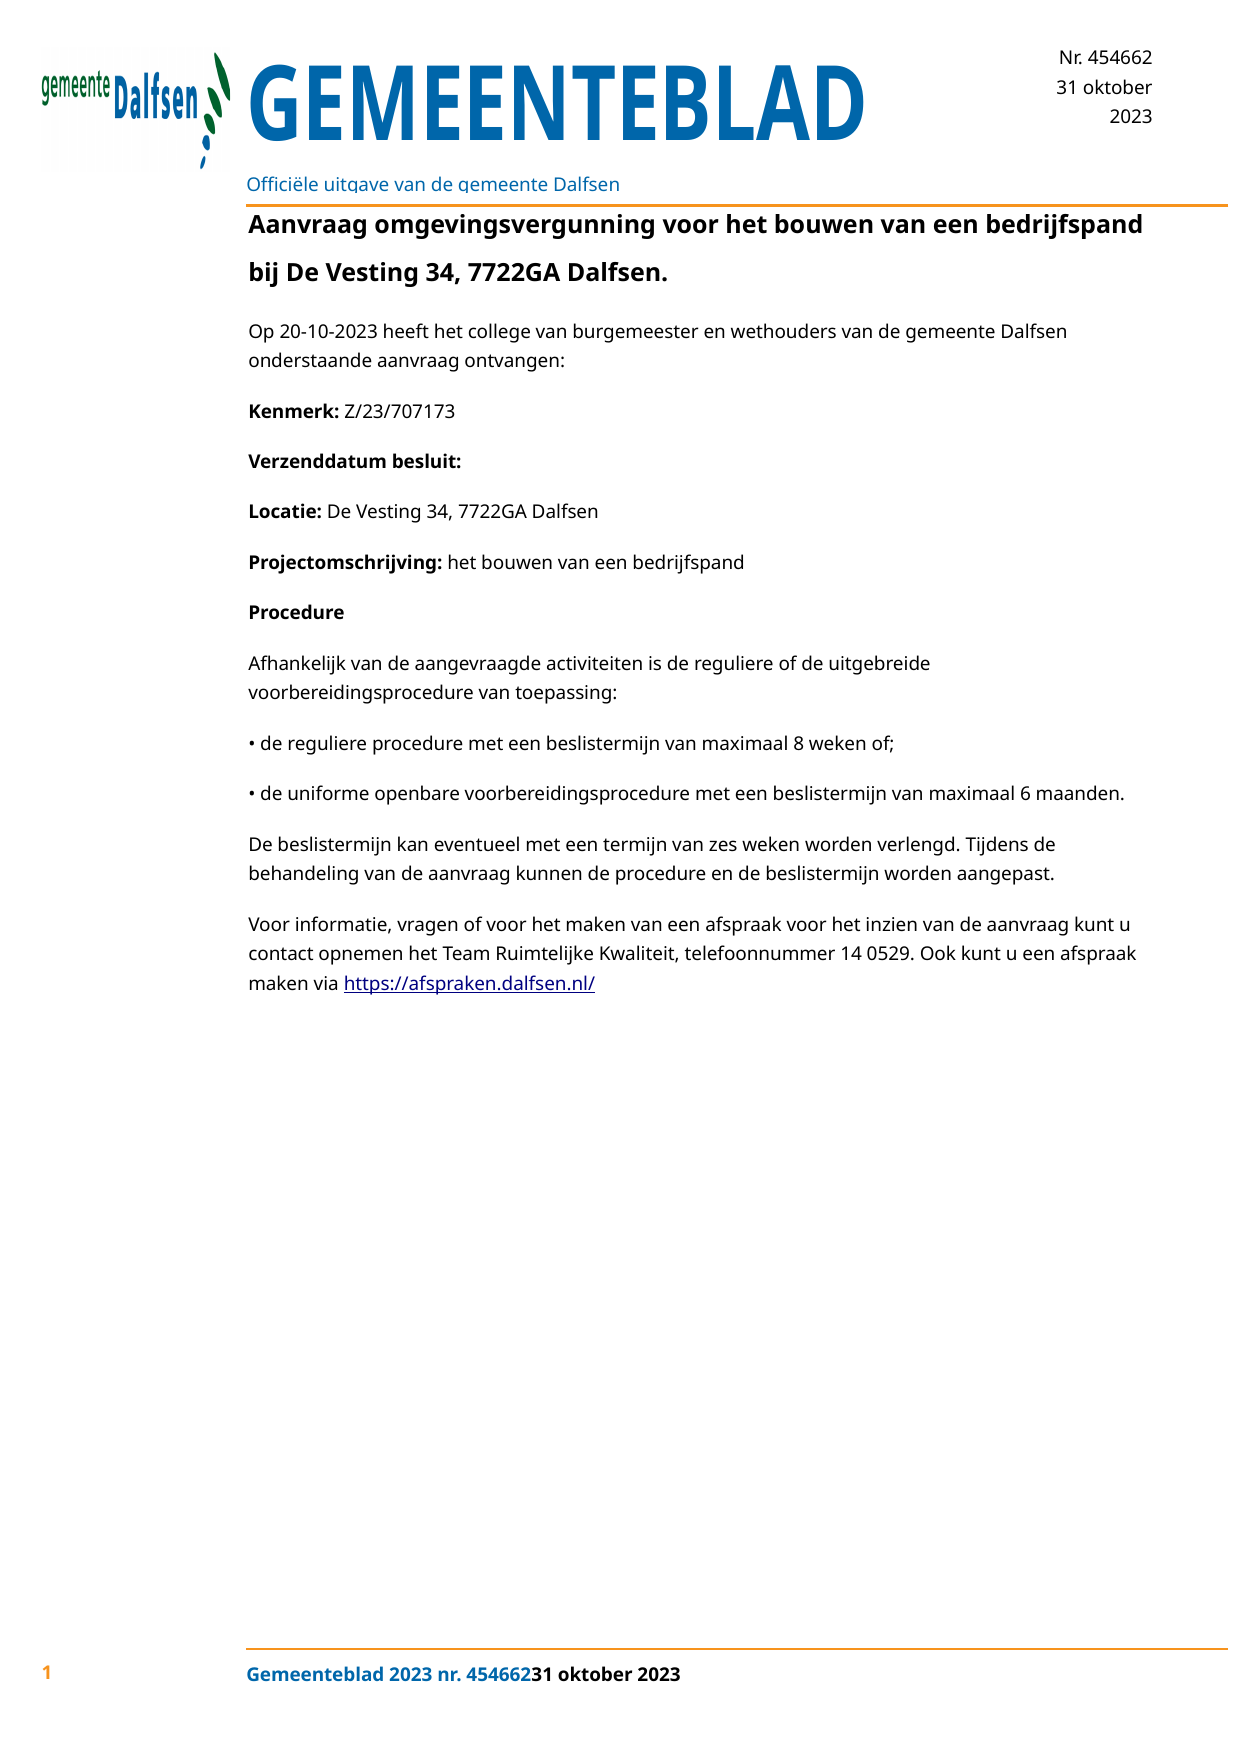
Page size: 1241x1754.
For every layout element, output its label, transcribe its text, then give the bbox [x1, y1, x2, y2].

text Locatie: De Vesting 34, 7722GA Dalfsen [248, 499, 1152, 524]
text Aanvraag omgevingsvergunning voor het bouwen van een bedrijfspand bij De Vesting 34, 7722GA Dalfsen. [248, 207, 1152, 288]
text • de uniforme openbare voorbereidingsprocedure met een beslistermijn van maximaal 6 maanden. [248, 780, 1152, 806]
text Verzenddatum besluit: [248, 448, 1152, 474]
text Op 20-10-2023 heeft het college van burgemeester en wethouders van de gemeente Dalfsen onderstaande aanvraag ontvangen: [248, 318, 1152, 373]
text Projectomschrijving: het bouwen van een bedrijfspand [248, 549, 1152, 575]
text Voor informatie, vragen of voor het maken van een afspraak voor het inzien van de aanvraag kunt u contact opnemen het Team Ruimtelijke Kwaliteit, telefoonnummer 14 0529. Ook kunt u een afspraak maken via https://afspraken.dalfsen.nl/ [248, 911, 1152, 996]
picture [41, 47, 231, 172]
text De beslistermijn kan eventueel met een termijn van zes weken worden verlengd. Tijdens de behandeling van de aanvraag kunnen de procedure en de beslistermijn worden aangepast. [248, 831, 1152, 886]
text Kenmerk: Z/23/707173 [248, 398, 1152, 424]
text • de reguliere procedure met een beslistermijn van maximaal 8 weken of; [248, 730, 1152, 756]
text Procedure [248, 599, 1152, 625]
text Afhankelijk van de aangevraagde activiteiten is de reguliere of de uitgebreide voorbereidingsprocedure van toepassing: [248, 650, 1152, 705]
